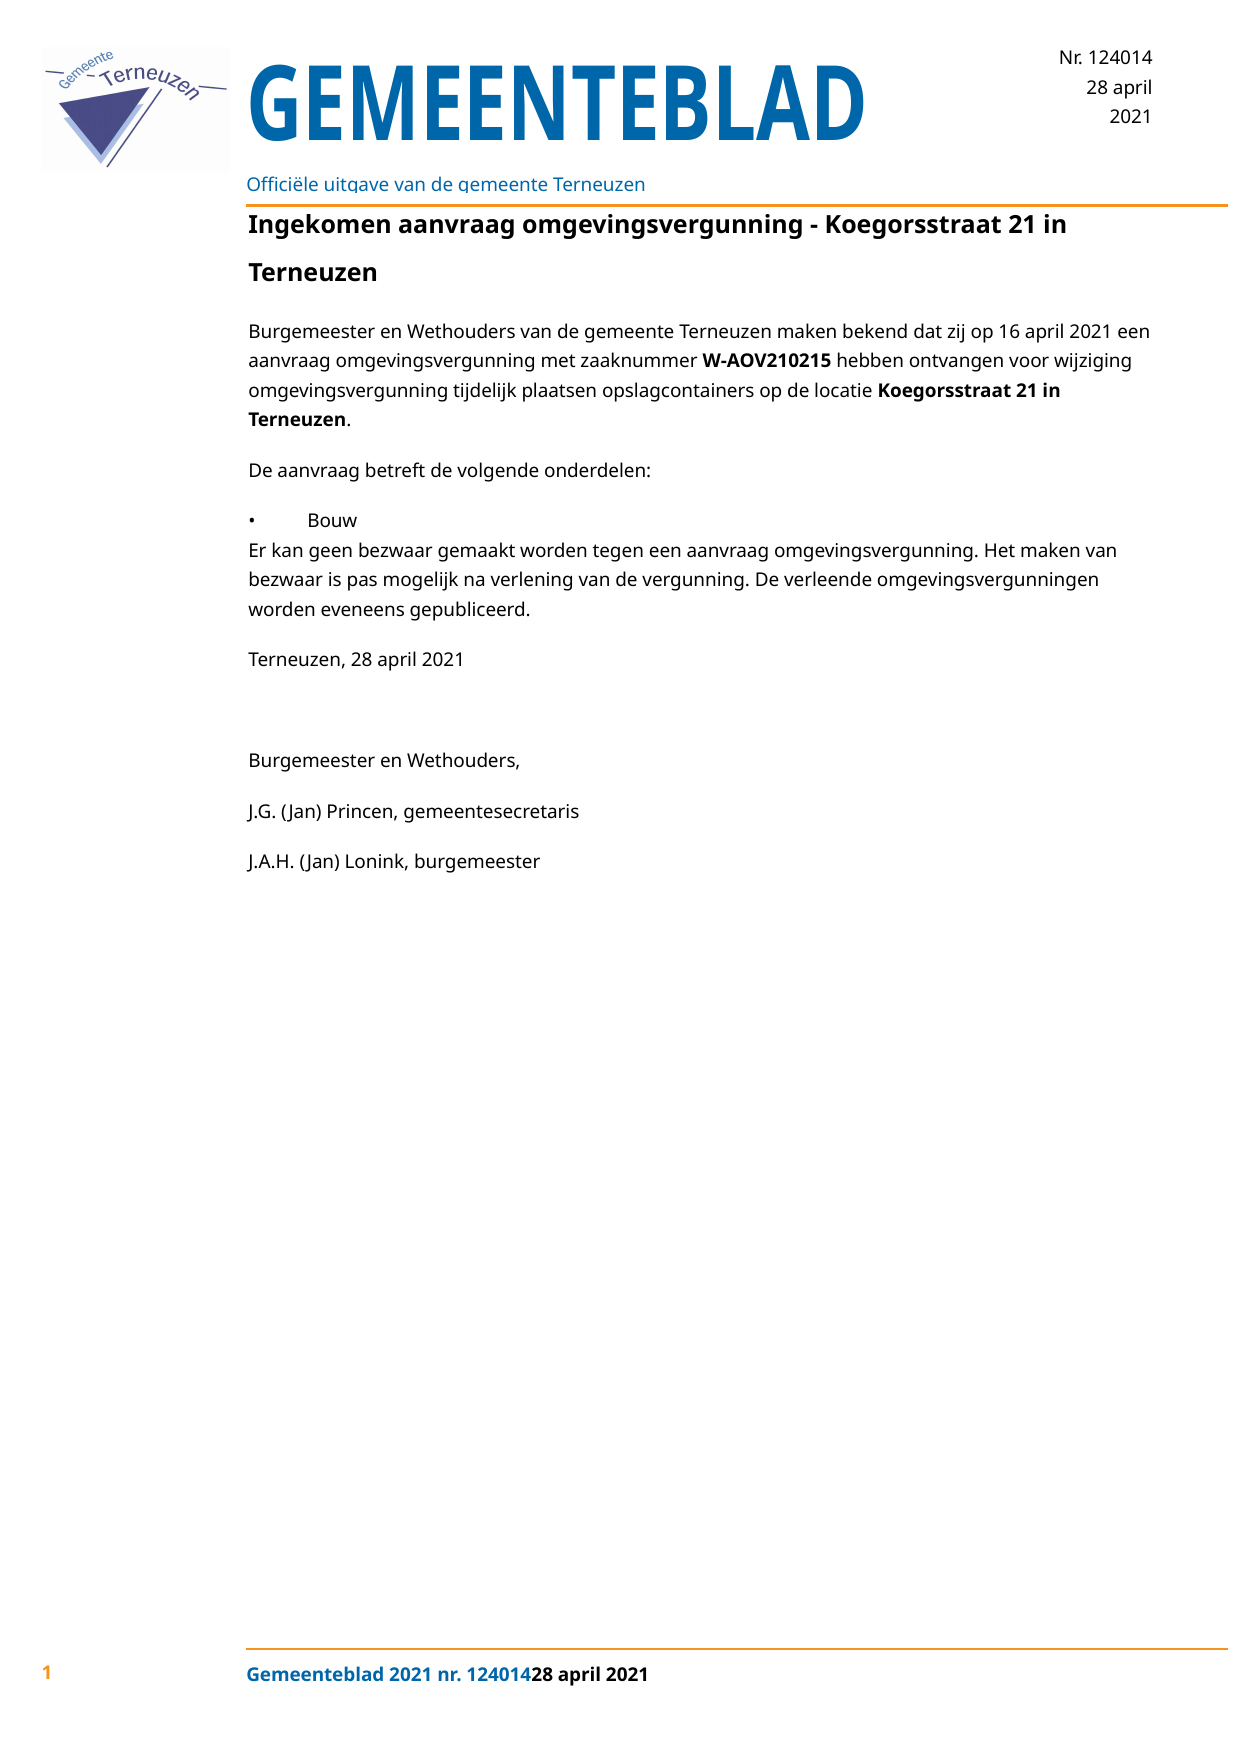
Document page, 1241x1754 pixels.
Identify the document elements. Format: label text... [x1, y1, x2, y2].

text Burgemeester en Wethouders van de gemeente Terneuzen maken bekend dat zij op 16 april 2021 een aanvraag omgevingsvergunning met zaaknummer W-AOV210215 hebben ontvangen voor wijziging omgevingsvergunning tijdelijk plaatsen opslagcontainers op de locatie Koegorsstraat 21 in Terneuzen. [248, 318, 1152, 432]
text Ingekomen aanvraag omgevingsvergunning - Koegorsstraat 21 in Terneuzen [248, 207, 1152, 288]
text De aanvraag betreft de volgende onderdelen: [248, 457, 1152, 483]
picture [41, 47, 231, 172]
list Bouw [248, 507, 1152, 533]
text Burgemeester en Wethouders, [248, 747, 1152, 773]
text Er kan geen bezwaar gemaakt worden tegen een aanvraag omgevingsvergunning. Het maken van bezwaar is pas mogelijk na verlening van de vergunning. De verleende omgevingsvergunningen worden eveneens gepubliceerd. [248, 537, 1152, 622]
text Terneuzen, 28 april 2021 [248, 647, 1152, 672]
text J.G. (Jan) Princen, gemeentesecretaris [248, 798, 1152, 824]
text J.A.H. (Jan) Lonink, burgemeester [248, 848, 1152, 874]
